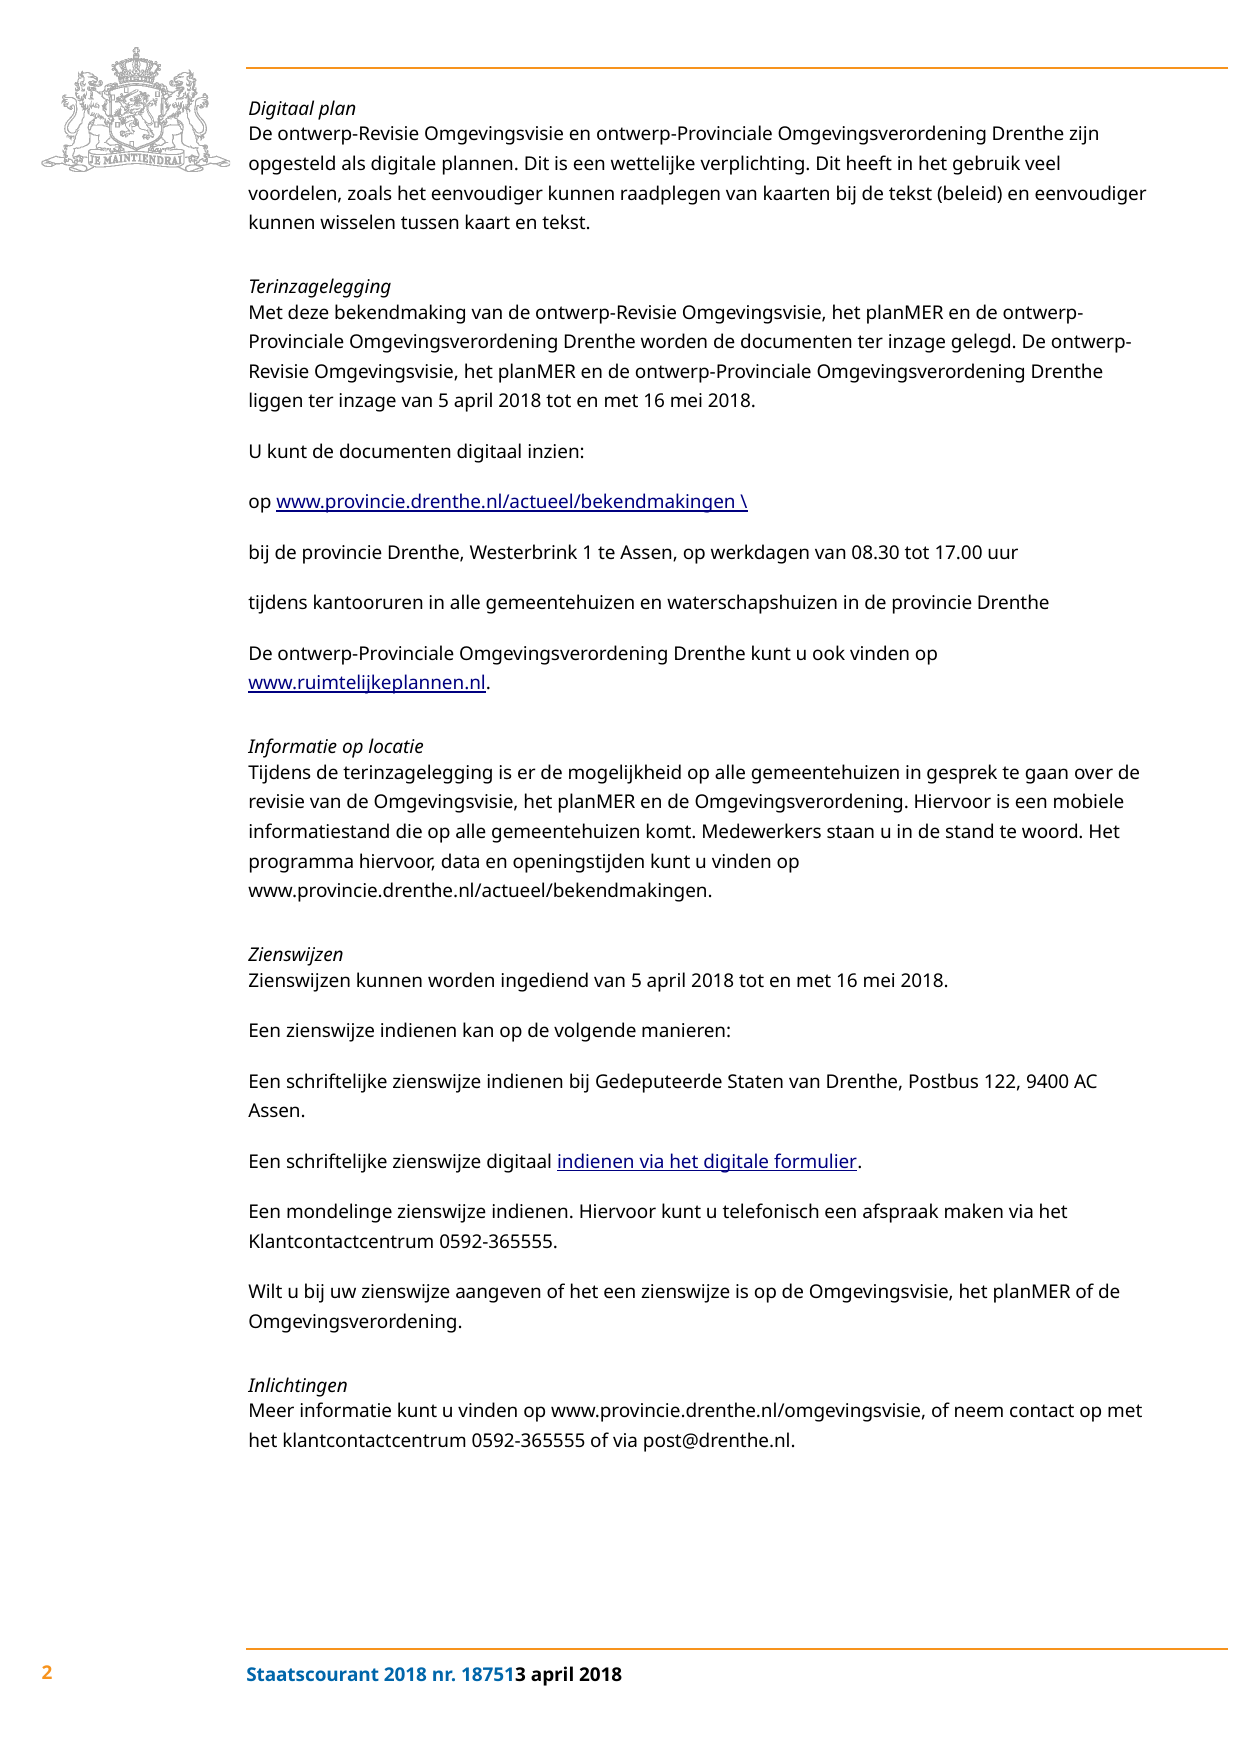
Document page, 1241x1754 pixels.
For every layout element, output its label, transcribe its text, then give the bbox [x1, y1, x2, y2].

text op www.provincie.drenthe.nl/actueel/bekendmakingen \ [248, 488, 1152, 514]
text Wilt u bij uw zienswijze aangeven of het een zienswijze is op de Omgevingsvisie, het planMER of de Omgevingsverordening. [248, 1278, 1152, 1334]
text Inlichtingen [248, 1372, 1152, 1398]
text U kunt de documenten digitaal inzien: [248, 438, 1152, 464]
text Meer informatie kunt u vinden op www.provincie.drenthe.nl/omgevingsvisie, of neem contact op met het klantcontactcentrum 0592-365555 of via post@drenthe.nl. [248, 1398, 1152, 1453]
text Met deze bekendmaking van de ontwerp-Revisie Omgevingsvisie, het planMER en de ontwerp-Provinciale Omgevingsverordening Drenthe worden de documenten ter inzage gelegd. De ontwerp-Revisie Omgevingsvisie, het planMER en de ontwerp-Provinciale Omgevingsverordening Drenthe liggen ter inzage van 5 april 2018 tot en met 16 mei 2018. [248, 299, 1152, 413]
text tijdens kantooruren in alle gemeentehuizen en waterschapshuizen in de provincie Drenthe [248, 589, 1152, 615]
text Informatie op locatie [248, 733, 1152, 759]
text De ontwerp-Provinciale Omgevingsverordening Drenthe kunt u ook vinden op www.ruimtelijkeplannen.nl. [248, 640, 1152, 695]
text Een mondelinge zienswijze indienen. Hiervoor kunt u telefonisch een afspraak maken via het Klantcontactcentrum 0592-365555. [248, 1198, 1152, 1254]
text De ontwerp-Revisie Omgevingsvisie en ontwerp-Provinciale Omgevingsverordening Drenthe zijn opgesteld als digitale plannen. Dit is een wettelijke verplichting. Dit heeft in het gebruik veel voordelen, zoals het eenvoudiger kunnen raadplegen van kaarten bij de tekst (beleid) en eenvoudiger kunnen wisselen tussen kaart en tekst. [248, 121, 1152, 235]
text bij de provincie Drenthe, Westerbrink 1 te Assen, op werkdagen van 08.30 tot 17.00 uur [248, 539, 1152, 565]
text Zienswijzen [248, 941, 1152, 967]
text Terinzagelegging [248, 273, 1152, 299]
picture [41, 47, 231, 172]
text Een schriftelijke zienswijze digitaal indienen via het digitale formulier. [248, 1148, 1152, 1174]
text Digitaal plan [248, 95, 1152, 121]
text Een zienswijze indienen kan op de volgende manieren: [248, 1017, 1152, 1043]
text Een schriftelijke zienswijze indienen bij Gedeputeerde Staten van Drenthe, Postbus 122, 9400 AC Assen. [248, 1068, 1152, 1123]
text Tijdens de terinzagelegging is er de mogelijkheid op alle gemeentehuizen in gesprek te gaan over de revisie van de Omgevingsvisie, het planMER en de Omgevingsverordening. Hiervoor is een mobiele informatiestand die op alle gemeentehuizen komt. Medewerkers staan u in de stand te woord. Het programma hiervoor, data en openingstijden kunt u vinden op www.provincie.drenthe.nl/actueel/bekendmakingen. [248, 759, 1152, 903]
text Zienswijzen kunnen worden ingediend van 5 april 2018 tot en met 16 mei 2018. [248, 967, 1152, 993]
